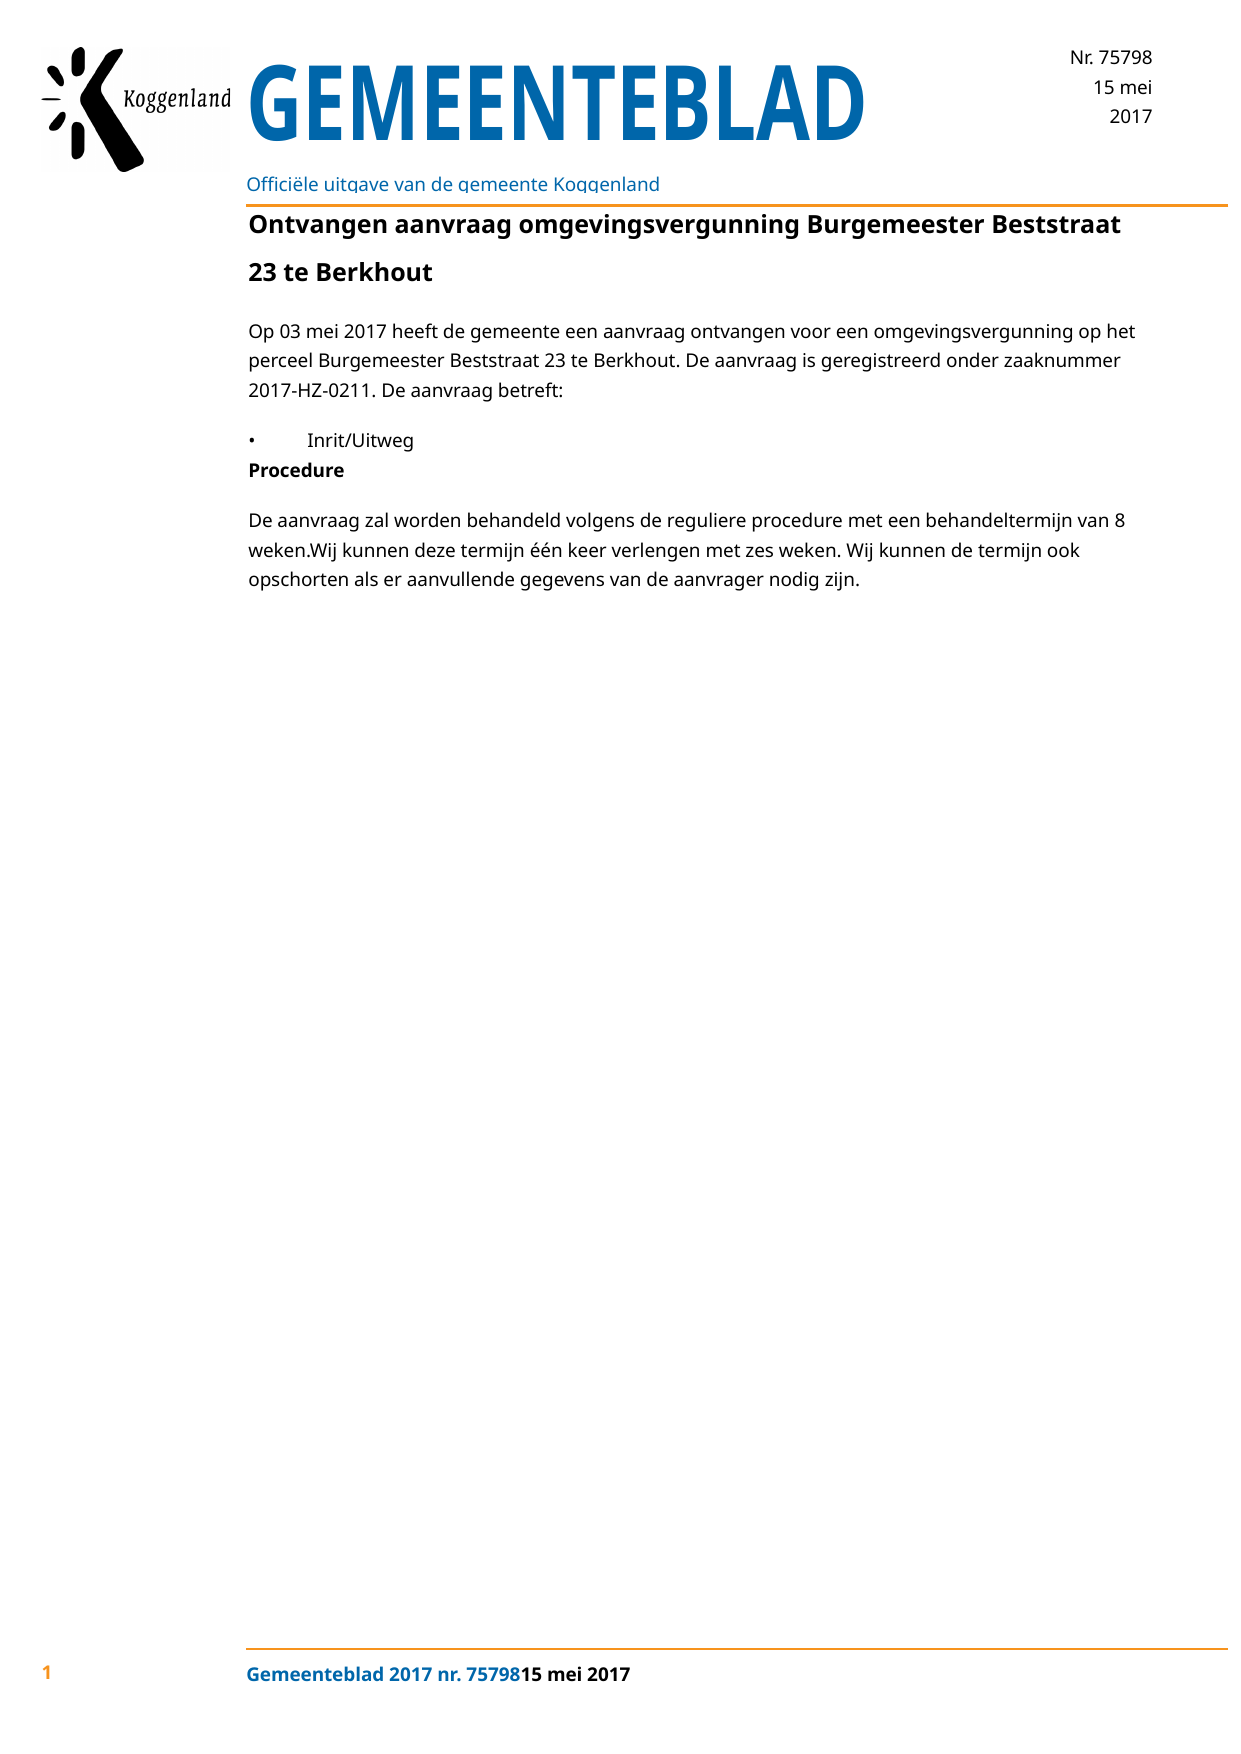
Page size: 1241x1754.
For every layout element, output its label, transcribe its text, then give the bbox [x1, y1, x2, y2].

list Inrit/Uitweg [248, 427, 1152, 453]
text Ontvangen aanvraag omgevingsvergunning Burgemeester Beststraat 23 te Berkhout [248, 207, 1152, 288]
picture [41, 47, 231, 172]
text Procedure [248, 457, 1152, 483]
text De aanvraag zal worden behandeld volgens de reguliere procedure met een behandeltermijn van 8 weken.Wij kunnen deze termijn één keer verlengen met zes weken. Wij kunnen de termijn ook opschorten als er aanvullende gegevens van de aanvrager nodig zijn. [248, 507, 1152, 592]
text Op 03 mei 2017 heeft de gemeente een aanvraag ontvangen voor een omgevingsvergunning op het perceel Burgemeester Beststraat 23 te Berkhout. De aanvraag is geregistreerd onder zaaknummer 2017-HZ-0211. De aanvraag betreft: [248, 318, 1152, 403]
